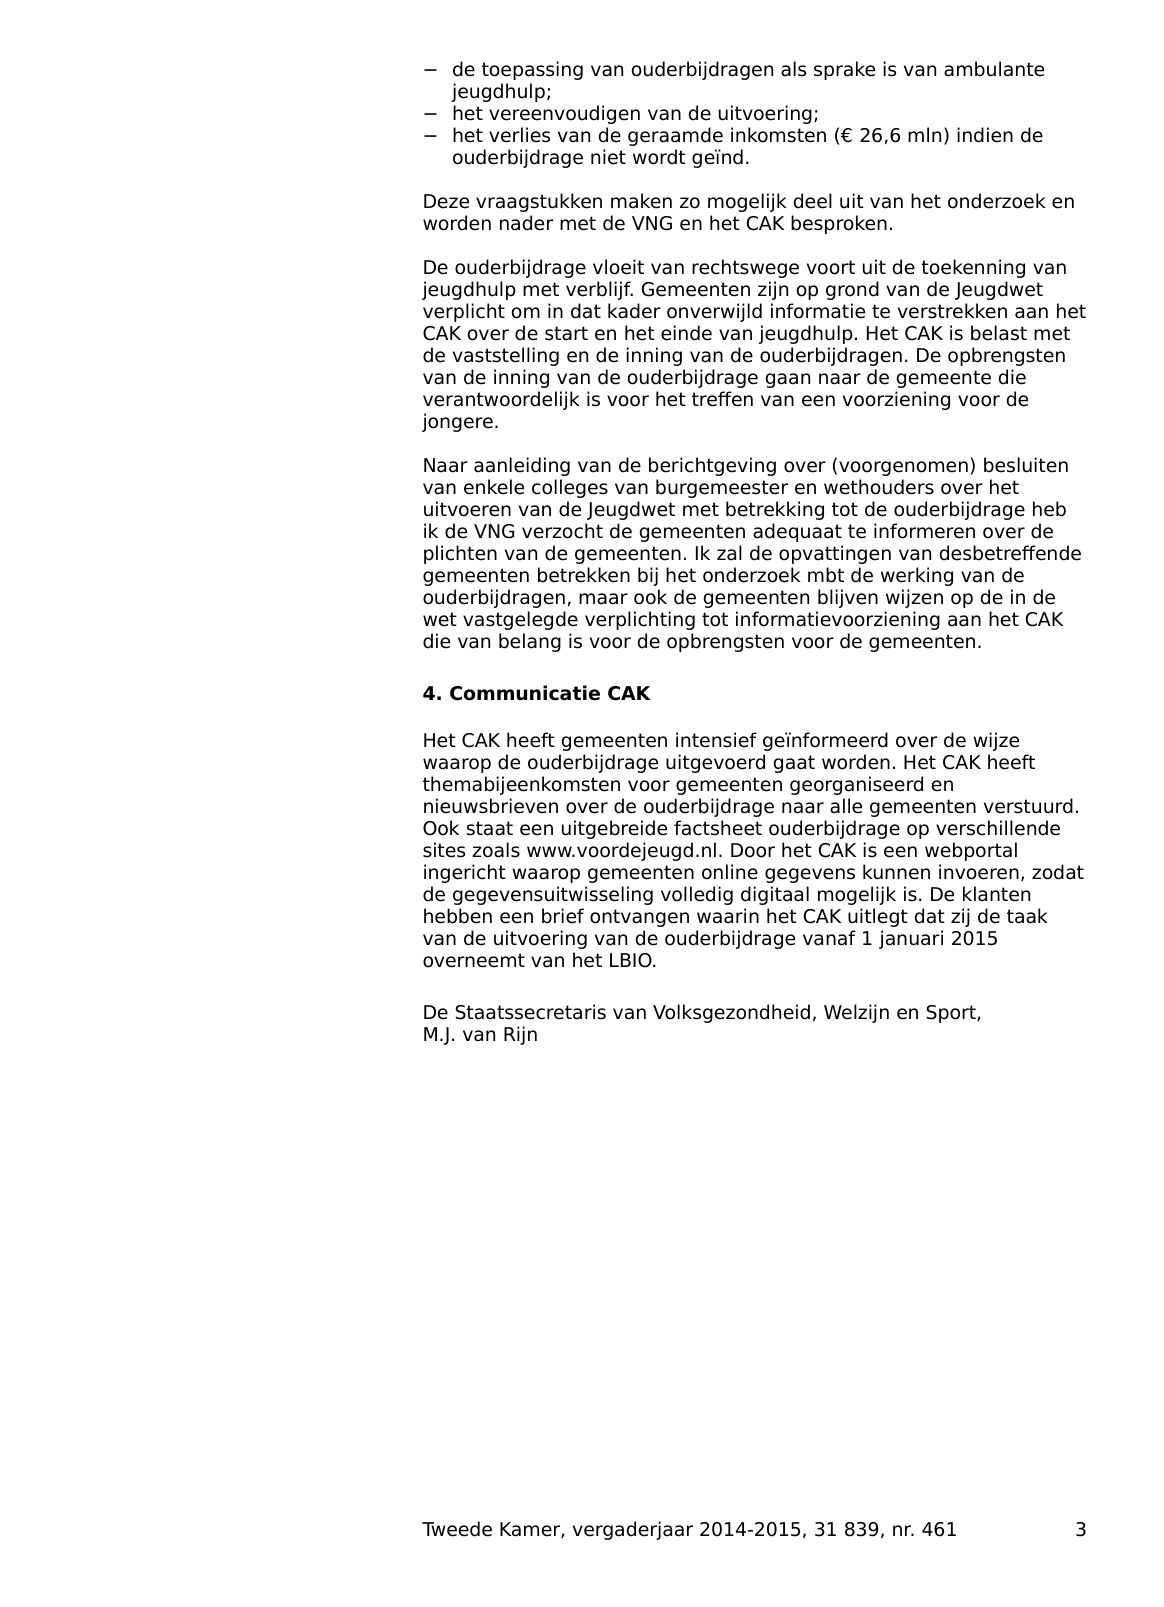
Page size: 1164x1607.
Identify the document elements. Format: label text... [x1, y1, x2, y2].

text − het vereenvoudigen van de uitvoering; [422, 103, 1087, 125]
text De Staatssecretaris van Volksgezondheid, Welzijn en Sport, M.J. van Rijn [422, 1002, 1087, 1046]
subtitle 4. Communicatie CAK [422, 683, 1087, 705]
text Het CAK heeft gemeenten intensief geïnformeerd over de wijze waarop de ouderbijdrage uitgevoerd gaat worden. Het CAK heeft themabijeenkomsten voor gemeenten georganiseerd en nieuwsbrieven over de ouderbijdrage naar alle gemeenten verstuurd. Ook staat een uitgebreide factsheet ouderbijdrage op verschillende sites zoals www.voordejeugd.nl. Door het CAK is een webportal ingericht waarop gemeenten online gegevens kunnen invoeren, zodat de gegevensuitwisseling volledig digitaal mogelijk is. De klanten hebben een brief ontvangen waarin het CAK uitlegt dat zij de taak van de uitvoering van de ouderbijdrage vanaf 1 januari 2015 overneemt van het LBIO. [422, 730, 1087, 972]
text Deze vraagstukken maken zo mogelijk deel uit van het onderzoek en worden nader met de VNG en het CAK besproken. [422, 191, 1087, 235]
text − het verlies van de geraamde inkomsten (€ 26,6 mln) indien de ouderbijdrage niet wordt geïnd. [422, 125, 1087, 169]
text Naar aanleiding van de berichtgeving over (voorgenomen) besluiten van enkele colleges van burgemeester en wethouders over het uitvoeren van de Jeugdwet met betrekking tot de ouderbijdrage heb ik de VNG verzocht de gemeenten adequaat te informeren over de plichten van de gemeenten. Ik zal de opvattingen van desbetreffende gemeenten betrekken bij het onderzoek mbt de werking van de ouderbijdragen, maar ook de gemeenten blijven wijzen op de in de wet vastgelegde verplichting tot informatievoorziening aan het CAK die van belang is voor de opbrengsten voor de gemeenten. [422, 455, 1087, 653]
text De ouderbijdrage vloeit van rechtswege voort uit de toekenning van jeugdhulp met verblijf. Gemeenten zijn op grond van de Jeugdwet verplicht om in dat kader onverwijld informatie te verstrekken aan het CAK over de start en het einde van jeugdhulp. Het CAK is belast met de vaststelling en de inning van de ouderbijdragen. De opbrengsten van de inning van de ouderbijdrage gaan naar de gemeente die verantwoordelijk is voor het treffen van een voorziening voor de jongere. [422, 257, 1087, 433]
text − de toepassing van ouderbijdragen als sprake is van ambulante jeugdhulp; [422, 59, 1087, 103]
